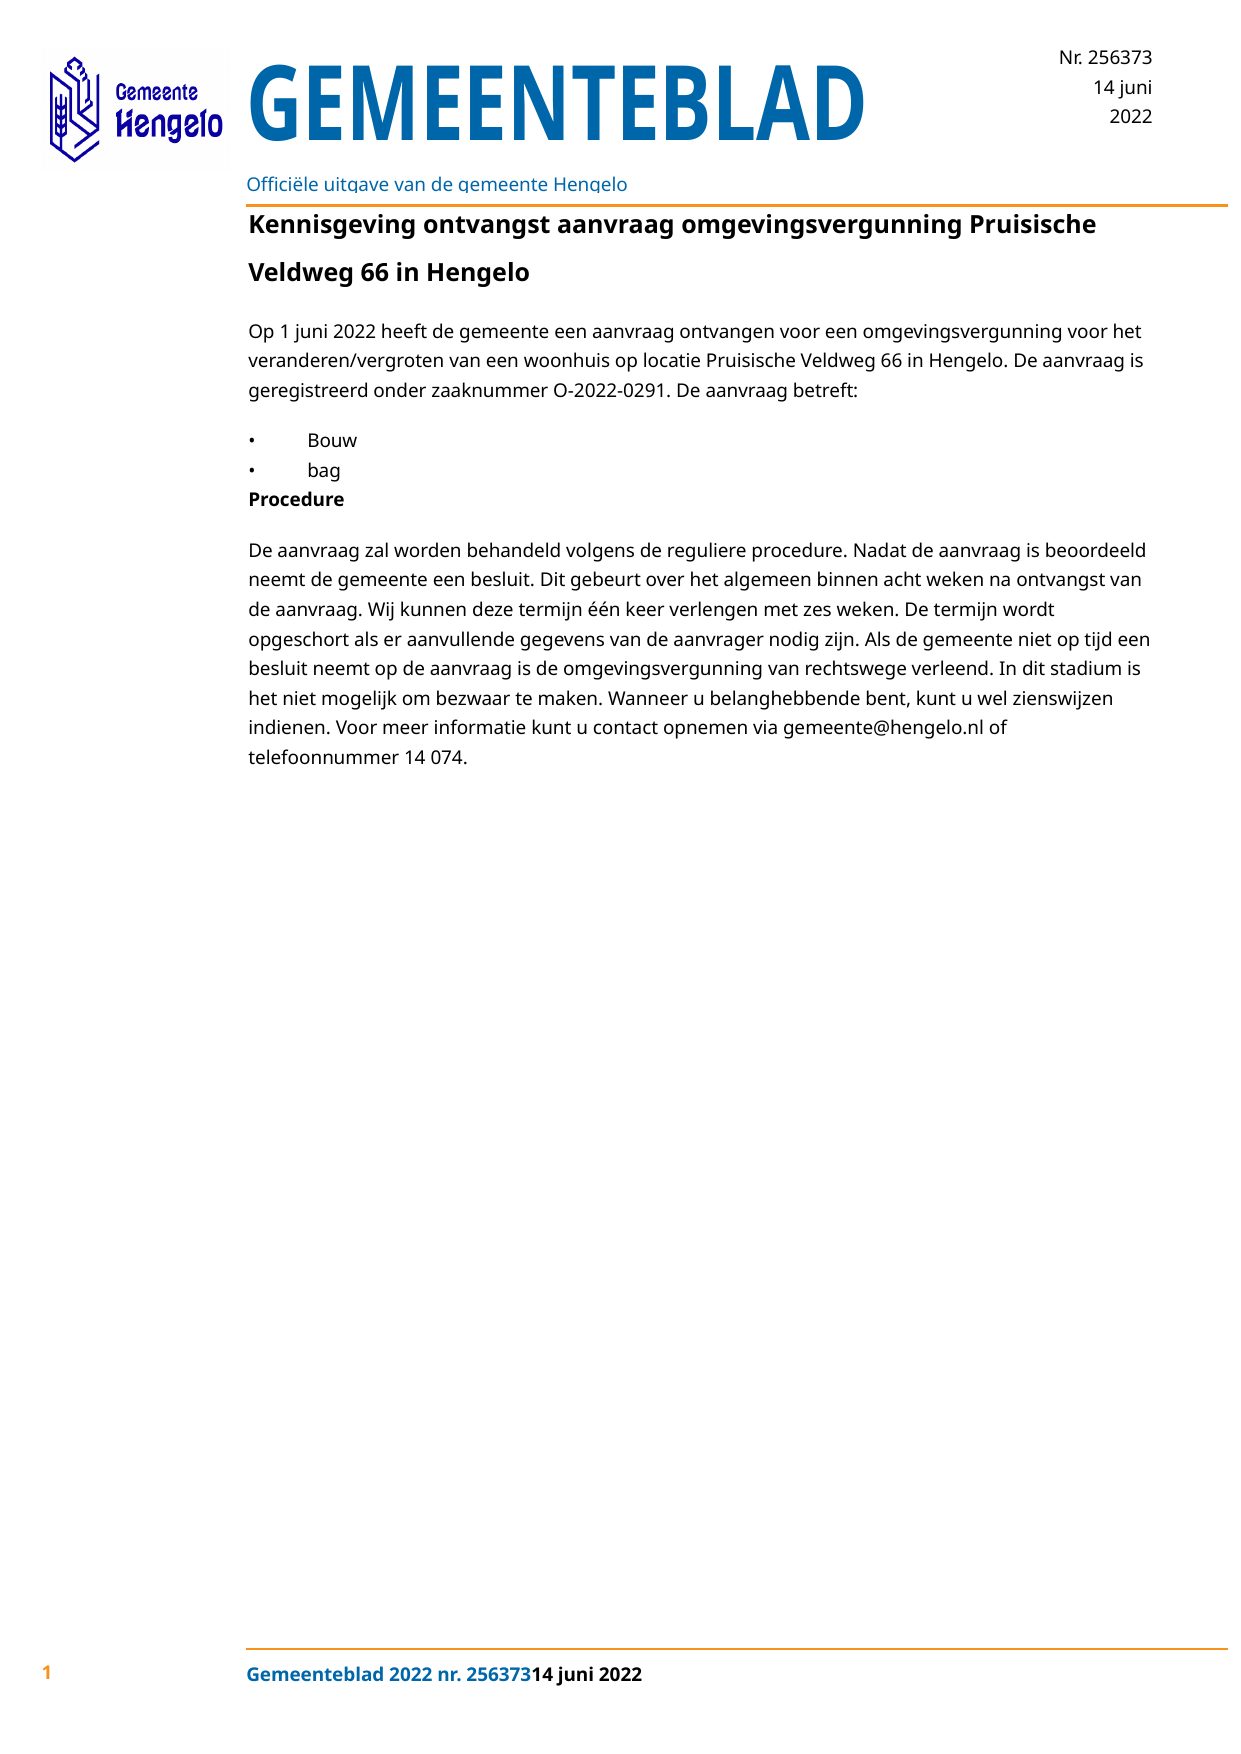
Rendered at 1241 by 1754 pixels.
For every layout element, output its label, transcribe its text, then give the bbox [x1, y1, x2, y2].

list Bouw [248, 427, 1152, 453]
text Op 1 juni 2022 heeft de gemeente een aanvraag ontvangen voor een omgevingsvergunning voor het veranderen/vergroten van een woonhuis op locatie Pruisische Veldweg 66 in Hengelo. De aanvraag is geregistreerd onder zaaknummer O-2022-0291. De aanvraag betreft: [248, 318, 1152, 403]
text De aanvraag zal worden behandeld volgens de reguliere procedure. Nadat de aanvraag is beoordeeld neemt de gemeente een besluit. Dit gebeurt over het algemeen binnen acht weken na ontvangst van de aanvraag. Wij kunnen deze termijn één keer verlengen met zes weken. De termijn wordt opgeschort als er aanvullende gegevens van de aanvrager nodig zijn. Als de gemeente niet op tijd een besluit neemt op de aanvraag is de omgevingsvergunning van rechtswege verleend. In dit stadium is het niet mogelijk om bezwaar te maken. Wanneer u belanghebbende bent, kunt u wel zienswijzen indienen. Voor meer informatie kunt u contact opnemen via gemeente@hengelo.nl of telefoonnummer 14 074. [248, 537, 1152, 770]
picture [41, 47, 231, 172]
list bag [248, 457, 1152, 483]
text Procedure [248, 487, 1152, 512]
text Kennisgeving ontvangst aanvraag omgevingsvergunning Pruisische Veldweg 66 in Hengelo [248, 207, 1152, 288]
